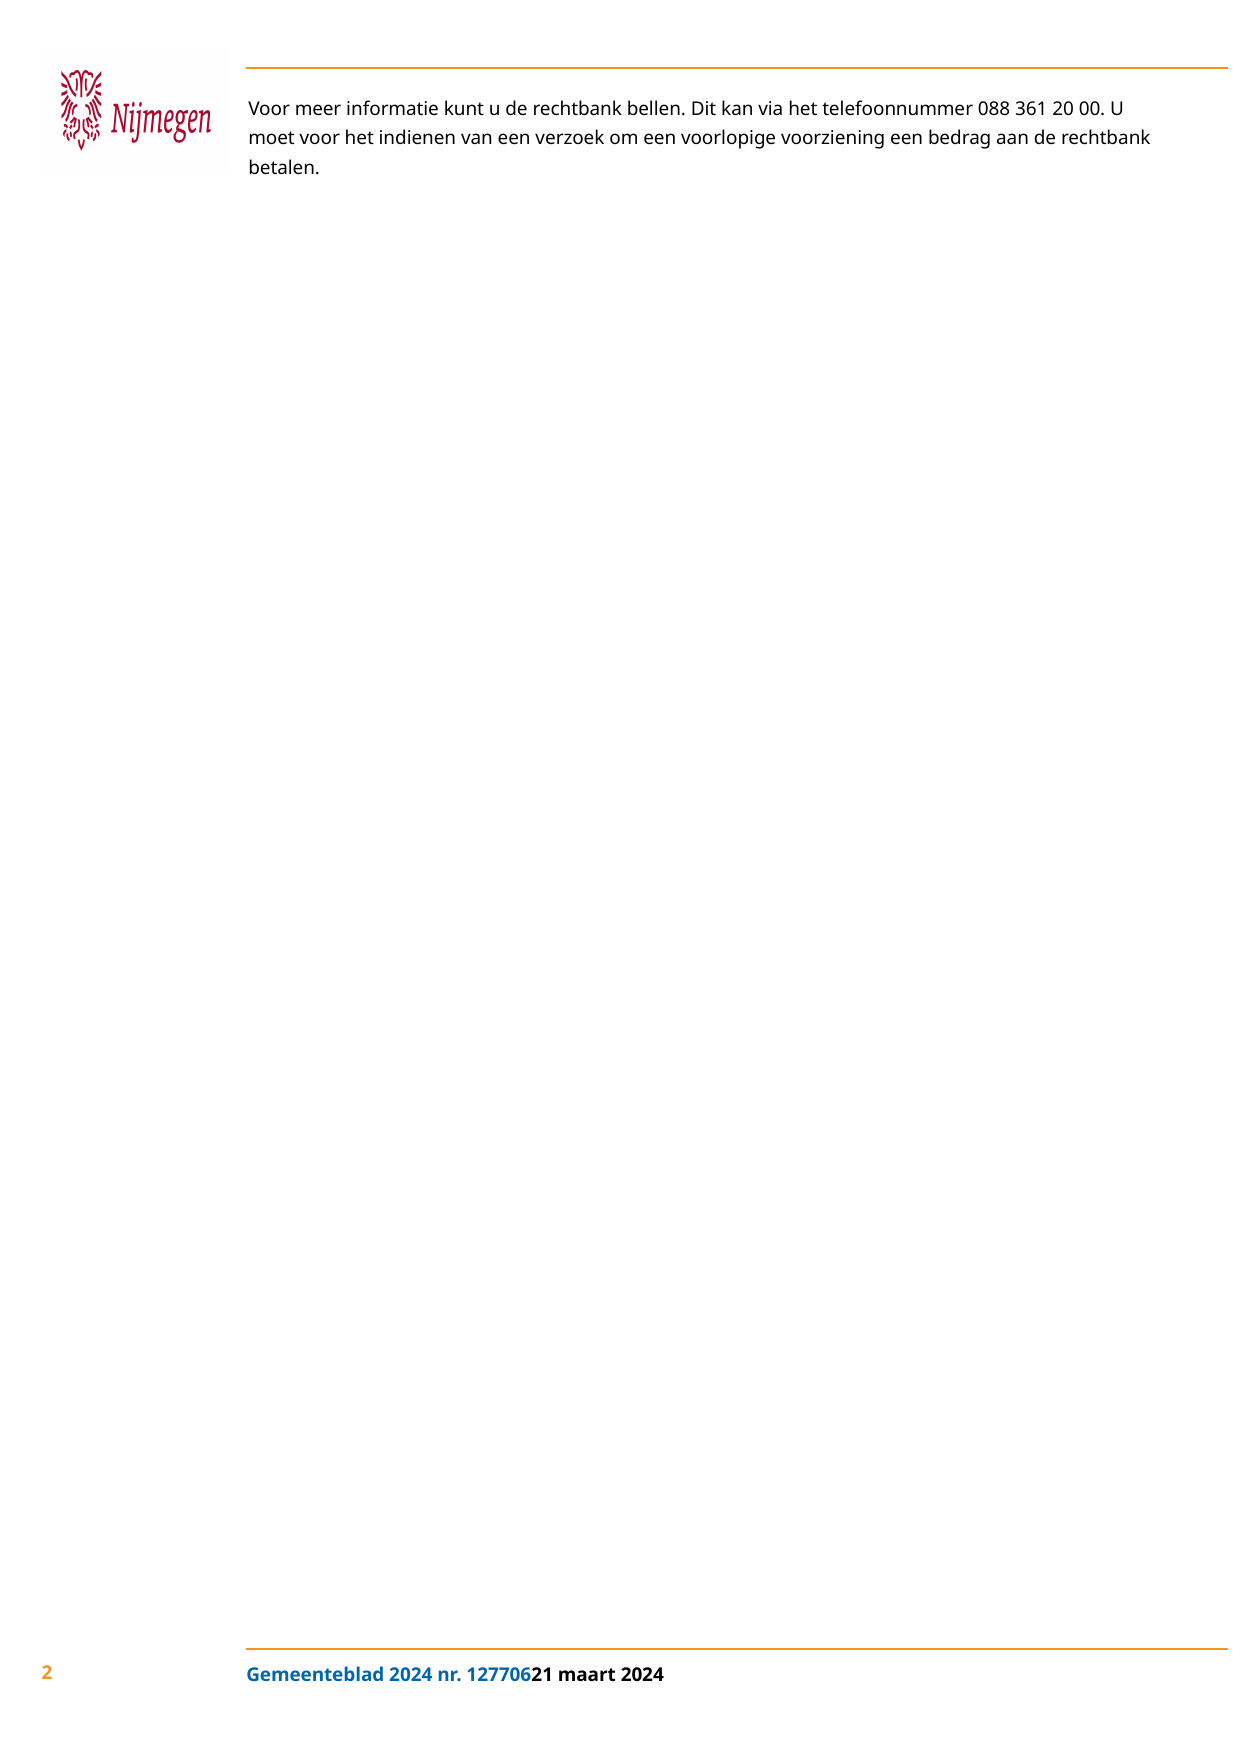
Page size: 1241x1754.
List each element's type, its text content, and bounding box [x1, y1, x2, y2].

text Voor meer informatie kunt u de rechtbank bellen. Dit kan via het telefoonnummer 088 361 20 00. U moet voor het indienen van een verzoek om een voorlopige voorziening een bedrag aan de rechtbank betalen. [248, 95, 1152, 180]
picture [41, 47, 231, 172]
